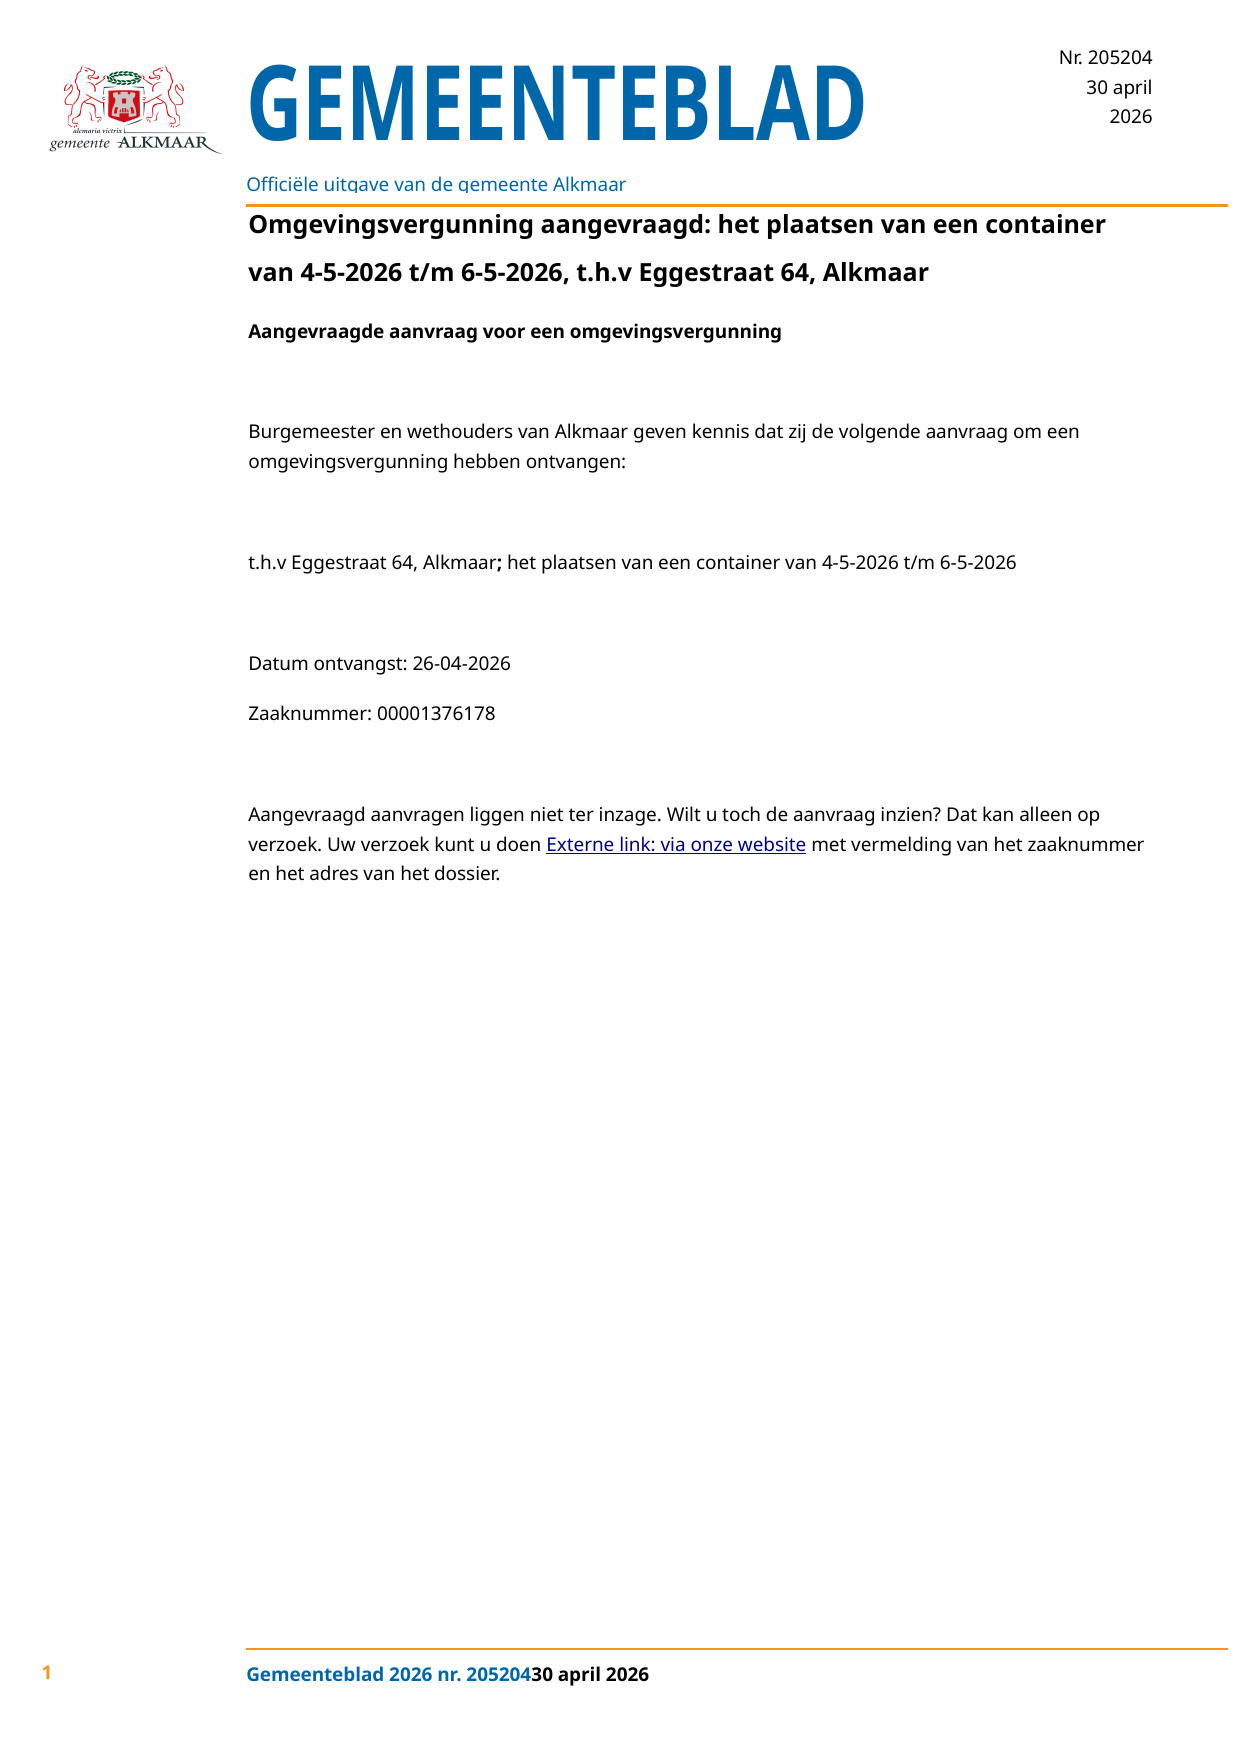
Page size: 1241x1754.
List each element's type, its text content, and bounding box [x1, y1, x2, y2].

picture [41, 47, 231, 172]
text Burgemeester en wethouders van Alkmaar geven kennis dat zij de volgende aanvraag om een omgevingsvergunning hebben ontvangen: [248, 419, 1152, 474]
text t.h.v Eggestraat 64, Alkmaar; het plaatsen van een container van 4-5-2026 t/m 6-5-2026 [248, 549, 1152, 575]
text Aangevraagde aanvraag voor een omgevingsvergunning [248, 318, 1152, 344]
text Aangevraagd aanvragen liggen niet ter inzage. Wilt u toch de aanvraag inzien? Dat kan alleen op verzoek. Uw verzoek kunt u doen Externe link: via onze website met vermelding van het zaaknummer en het adres van het dossier. [248, 801, 1152, 886]
text Omgevingsvergunning aangevraagd: het plaatsen van een container van 4-5-2026 t/m 6-5-2026, t.h.v Eggestraat 64, Alkmaar [248, 207, 1152, 288]
text Datum ontvangst: 26-04-2026 [248, 650, 1152, 676]
text Zaaknummer: 00001376178 [248, 700, 1152, 726]
